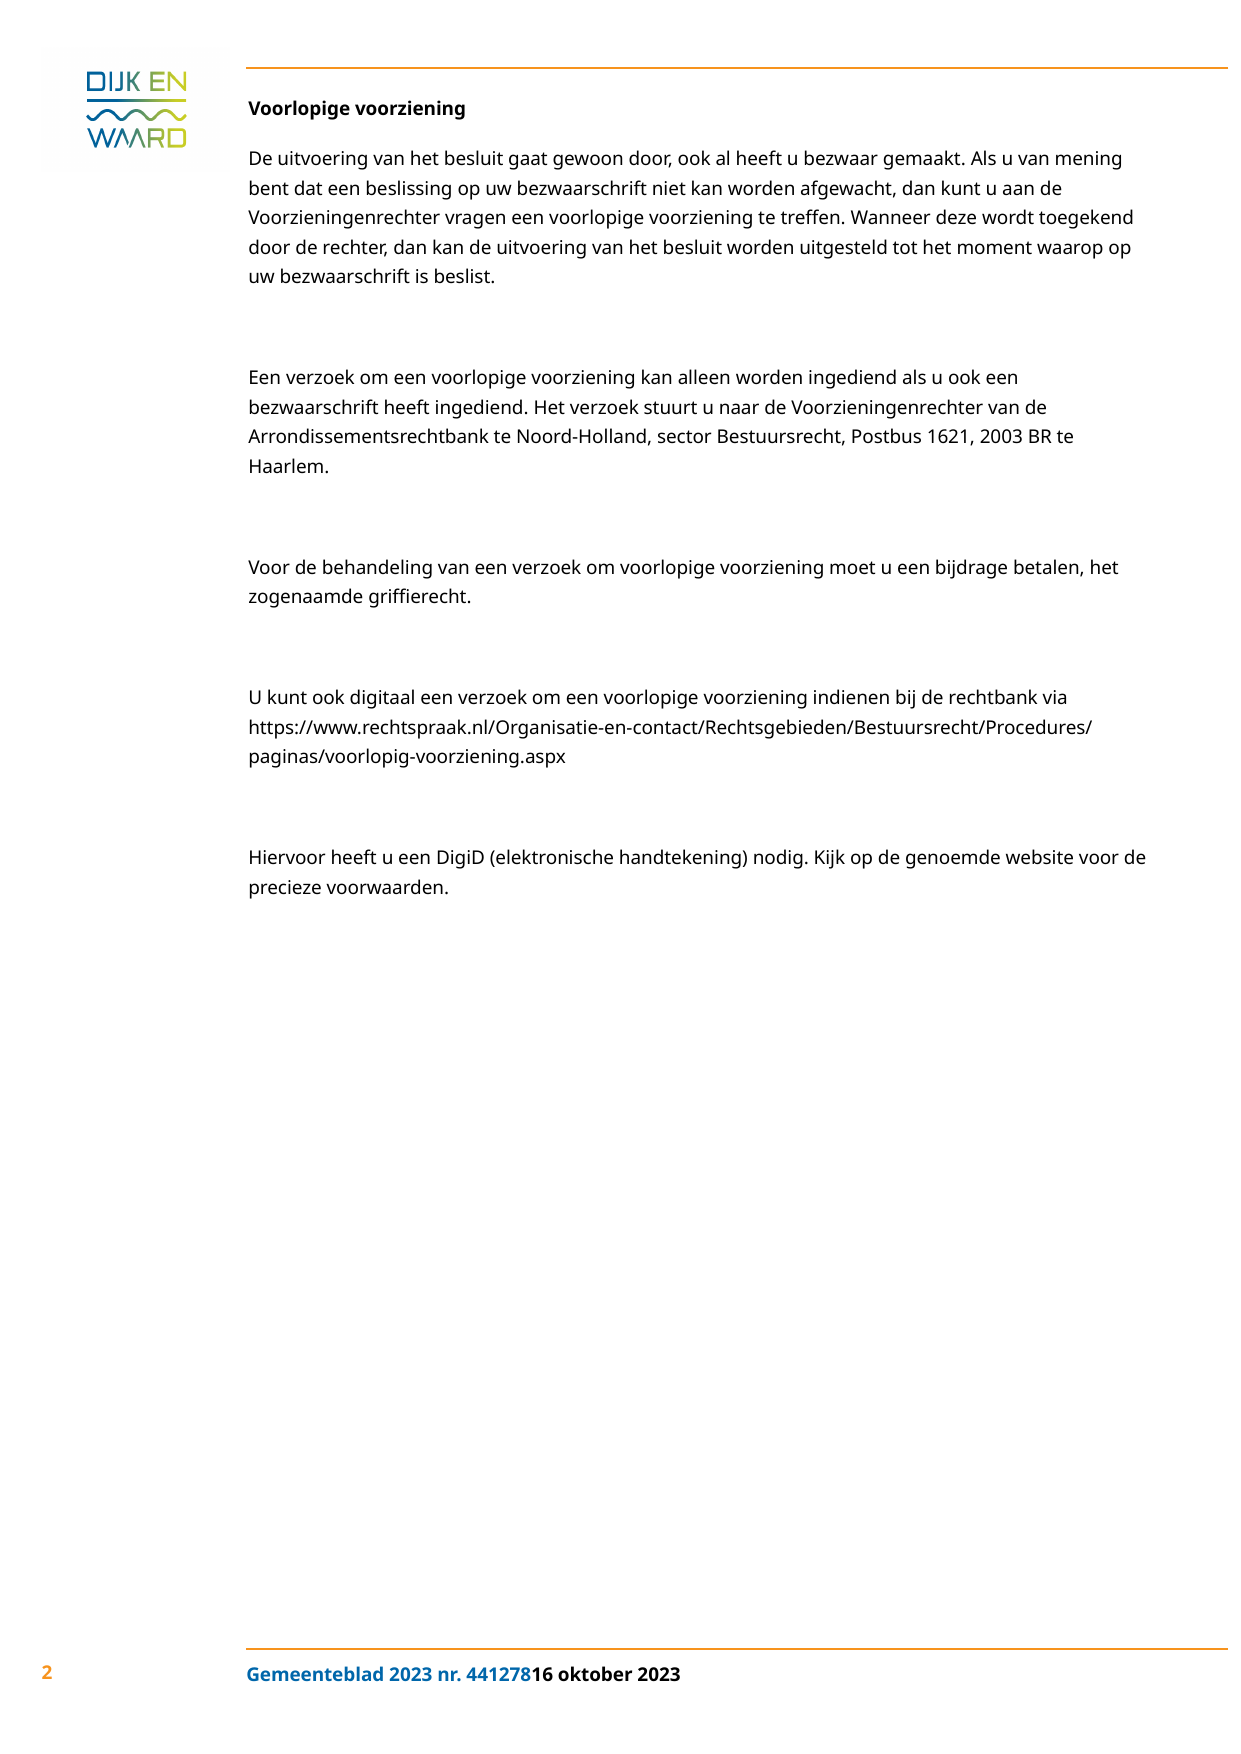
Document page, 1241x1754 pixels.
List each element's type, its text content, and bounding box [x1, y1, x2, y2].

text Hiervoor heeft u een DigiD (elektronische handtekening) nodig. Kijk op de genoemde website voor de precieze voorwaarden. [248, 844, 1152, 900]
text Voorlopige voorziening [248, 95, 1152, 121]
text Een verzoek om een voorlopige voorziening kan alleen worden ingediend als u ook een bezwaarschrift heeft ingediend. Het verzoek stuurt u naar de Voorzieningenrechter van de Arrondissementsrechtbank te Noord-Holland, sector Bestuursrecht, Postbus 1621, 2003 BR te Haarlem. [248, 364, 1152, 479]
text De uitvoering van het besluit gaat gewoon door, ook al heeft u bezwaar gemaakt. Als u van mening bent dat een beslissing op uw bezwaarschrift niet kan worden afgewacht, dan kunt u aan de Voorzieningenrechter vragen een voorlopige voorziening te treffen. Wanneer deze wordt toegekend door de rechter, dan kan de uitvoering van het besluit worden uitgesteld tot het moment waarop op uw bezwaarschrift is beslist. [248, 145, 1152, 289]
text U kunt ook digitaal een verzoek om een voorlopige voorziening indienen bij de rechtbank via https://www.rechtspraak.nl/Organisatie-en-contact/Rechtsgebieden/Bestuursrecht/Procedures/paginas/voorlopig-voorziening.aspx [248, 684, 1152, 769]
picture [41, 47, 231, 172]
text Voor de behandeling van een verzoek om voorlopige voorziening moet u een bijdrage betalen, het zogenaamde griffierecht. [248, 554, 1152, 609]
